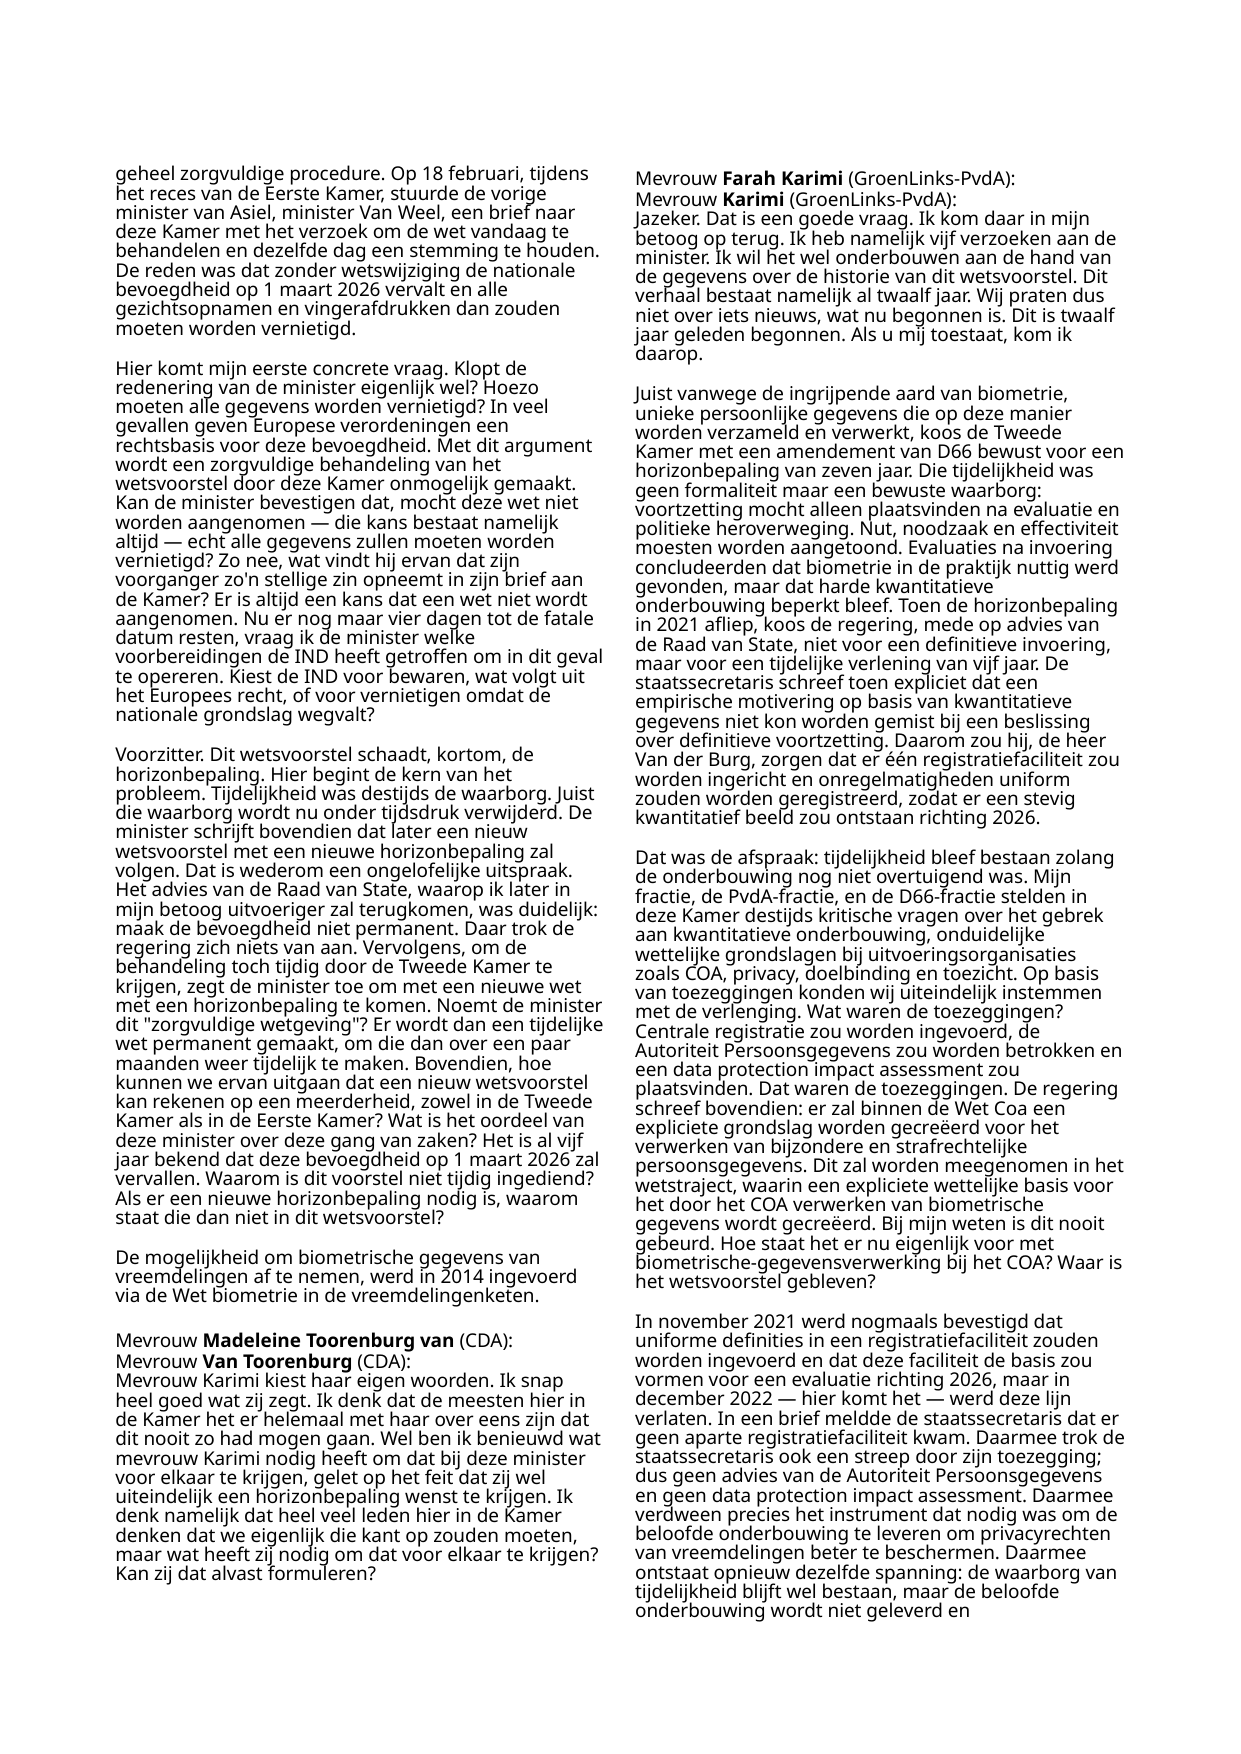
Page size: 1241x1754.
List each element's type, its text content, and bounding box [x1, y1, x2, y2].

text Mevrouw Karimi (GroenLinks-PvdA): [635, 191, 1125, 210]
text In november 2021 werd nogmaals bevestigd dat uniforme definities in een registratiefaciliteit zouden worden ingevoerd en dat deze faciliteit de basis zou vormen voor een evaluatie richting 2026, maar in december 2022 — hier komt het — werd deze lijn verlaten. In een brief meldde de staatssecretaris dat er geen aparte registratiefaciliteit kwam. Daarmee trok de staatssecretaris ook een streep door zijn toezegging; dus geen advies van de Autoriteit Persoonsgegevens en geen data protection impact assessment. Daarmee verdween precies het instrument dat nodig was om de beloofde onderbouwing te leveren om privacyrechten van vreemdelingen beter te beschermen. Daarmee ontstaat opnieuw dezelfde spanning: de waarborg van tijdelijkheid blijft wel bestaan, maar de beloofde onderbouwing wordt niet geleverd en [635, 1313, 1125, 1621]
text Juist vanwege de ingrijpende aard van biometrie, unieke persoonlijke gegevens die op deze manier worden verzameld en verwerkt, koos de Tweede Kamer met een amendement van D66 bewust voor een horizonbepaling van zeven jaar. Die tijdelijkheid was geen formaliteit maar een bewuste waarborg: voortzetting mocht alleen plaatsvinden na evaluatie en politieke heroverweging. Nut, noodzaak en effectiviteit moesten worden aangetoond. Evaluaties na invoering concludeerden dat biometrie in de praktijk nuttig werd gevonden, maar dat harde kwantitatieve onderbouwing beperkt bleef. Toen de horizonbepaling in 2021 afliep, koos de regering, mede op advies van de Raad van State, niet voor een definitieve invoering, maar voor een tijdelijke verlening van vijf jaar. De staatssecretaris schreef toen expliciet dat een empirische motivering op basis van kwantitatieve gegevens niet kon worden gemist bij een beslissing over definitieve voortzetting. Daarom zou hij, de heer Van der Burg, zorgen dat er één registratiefaciliteit zou worden ingericht en onregelmatigheden uniform zouden worden geregistreerd, zodat er een stevig kwantitatief beeld zou ontstaan richting 2026. [635, 385, 1125, 828]
text geheel zorgvuldige procedure. Op 18 februari, tijdens het reces van de Eerste Kamer, stuurde de vorige minister van Asiel, minister Van Weel, een brief naar deze Kamer met het verzoek om de wet vandaag te behandelen en dezelfde dag een stemming te houden. De reden was dat zonder wetswijziging de nationale bevoegdheid op 1 maart 2026 vervalt en alle gezichtsopnamen en vingerafdrukken dan zouden moeten worden vernietigd. [115, 165, 605, 339]
text Mevrouw Karimi kiest haar eigen woorden. Ik snap heel goed wat zij zegt. Ik denk dat de meesten hier in de Kamer het er helemaal met haar over eens zijn dat dit nooit zo had mogen gaan. Wel ben ik benieuwd wat mevrouw Karimi nodig heeft om dat bij deze minister voor elkaar te krijgen, gelet op het feit dat zij wel uiteindelijk een horizonbepaling wenst te krijgen. Ik denk namelijk dat heel veel leden hier in de Kamer denken dat we eigenlijk die kant op zouden moeten, maar wat heeft zij nodig om dat voor elkaar te krijgen? Kan zij dat alvast formuleren? [115, 1372, 605, 1584]
text Mevrouw Van Toorenburg (CDA): [115, 1353, 605, 1372]
text Hier komt mijn eerste concrete vraag. Klopt de redenering van de minister eigenlijk wel? Hoezo moeten alle gegevens worden vernietigd? In veel gevallen geven Europese verordeningen een rechtsbasis voor deze bevoegdheid. Met dit argument wordt een zorgvuldige behandeling van het wetsvoorstel door deze Kamer onmogelijk gemaakt. Kan de minister bevestigen dat, mocht deze wet niet worden aangenomen — die kans bestaat namelijk altijd — echt alle gegevens zullen moeten worden vernietigd? Zo nee, wat vindt hij ervan dat zijn voorganger zo'n stellige zin opneemt in zijn brief aan de Kamer? Er is altijd een kans dat een wet niet wordt aangenomen. Nu er nog maar vier dagen tot de fatale datum resten, vraag ik de minister welke voorbereidingen de IND heeft getroffen om in dit geval te opereren. Kiest de IND voor bewaren, wat volgt uit het Europees recht, of voor vernietigen omdat de nationale grondslag wegvalt? [115, 359, 605, 726]
text Mevrouw Madeleine Toorenburg van (CDA): [115, 1327, 605, 1353]
text Mevrouw Farah Karimi (GroenLinks-PvdA): [635, 165, 1125, 191]
text Voorzitter. Dit wetsvoorstel schaadt, kortom, de horizonbepaling. Hier begint de kern van het probleem. Tijdelijkheid was destijds de waarborg. Juist die waarborg wordt nu onder tijdsdruk verwijderd. De minister schrijft bovendien dat later een nieuw wetsvoorstel met een nieuwe horizonbepaling zal volgen. Dat is wederom een ongelofelijke uitspraak. Het advies van de Raad van State, waarop ik later in mijn betoog uitvoeriger zal terugkomen, was duidelijk: maak de bevoegdheid niet permanent. Daar trok de regering zich niets van aan. Vervolgens, om de behandeling toch tijdig door de Tweede Kamer te krijgen, zegt de minister toe om met een nieuwe wet met een horizonbepaling te komen. Noemt de minister dit "zorgvuldige wetgeving"? Er wordt dan een tijdelijke wet permanent gemaakt, om die dan over een paar maanden weer tijdelijk te maken. Bovendien, hoe kunnen we ervan uitgaan dat een nieuw wetsvoorstel kan rekenen op een meerderheid, zowel in de Tweede Kamer als in de Eerste Kamer? Wat is het oordeel van deze minister over deze gang van zaken? Het is al vijf jaar bekend dat deze bevoegdheid op 1 maart 2026 zal vervallen. Waarom is dit voorstel niet tijdig ingediend? Als er een nieuwe horizonbepaling nodig is, waarom staat die dan niet in dit wetsvoorstel? [115, 746, 605, 1228]
text Jazeker. Dat is een goede vraag. Ik kom daar in mijn betoog op terug. Ik heb namelijk vijf verzoeken aan de minister. Ik wil het wel onderbouwen aan de hand van de gegevens over de historie van dit wetsvoorstel. Dit verhaal bestaat namelijk al twaalf jaar. Wij praten dus niet over iets nieuws, wat nu begonnen is. Dit is twaalf jaar geleden begonnen. Als u mij toestaat, kom ik daarop. [635, 210, 1125, 364]
text De mogelijkheid om biometrische gegevens van vreemdelingen af te nemen, werd in 2014 ingevoerd via de Wet biometrie in de vreemdelingenketen. [115, 1249, 605, 1307]
text Dat was de afspraak: tijdelijkheid bleef bestaan zolang de onderbouwing nog niet overtuigend was. Mijn fractie, de PvdA-fractie, en de D66-fractie stelden in deze Kamer destijds kritische vragen over het gebrek aan kwantitatieve onderbouwing, onduidelijke wettelijke grondslagen bij uitvoeringsorganisaties zoals COA, privacy, doelbinding en toezicht. Op basis van toezeggingen konden wij uiteindelijk instemmen met de verlenging. Wat waren de toezeggingen? Centrale registratie zou worden ingevoerd, de Autoriteit Persoonsgegevens zou worden betrokken en een data protection impact assessment zou plaatsvinden. Dat waren de toezeggingen. De regering schreef bovendien: er zal binnen de Wet Coa een expliciete grondslag worden gecreëerd voor het verwerken van bijzondere en strafrechtelijke persoonsgegevens. Dit zal worden meegenomen in het wetstraject, waarin een expliciete wettelijke basis voor het door het COA verwerken van biometrische gegevens wordt gecreëerd. Bij mijn weten is dit nooit gebeurd. Hoe staat het er nu eigenlijk voor met biometrische-gegevensverwerking bij het COA? Waar is het wetsvoorstel gebleven? [635, 849, 1125, 1292]
